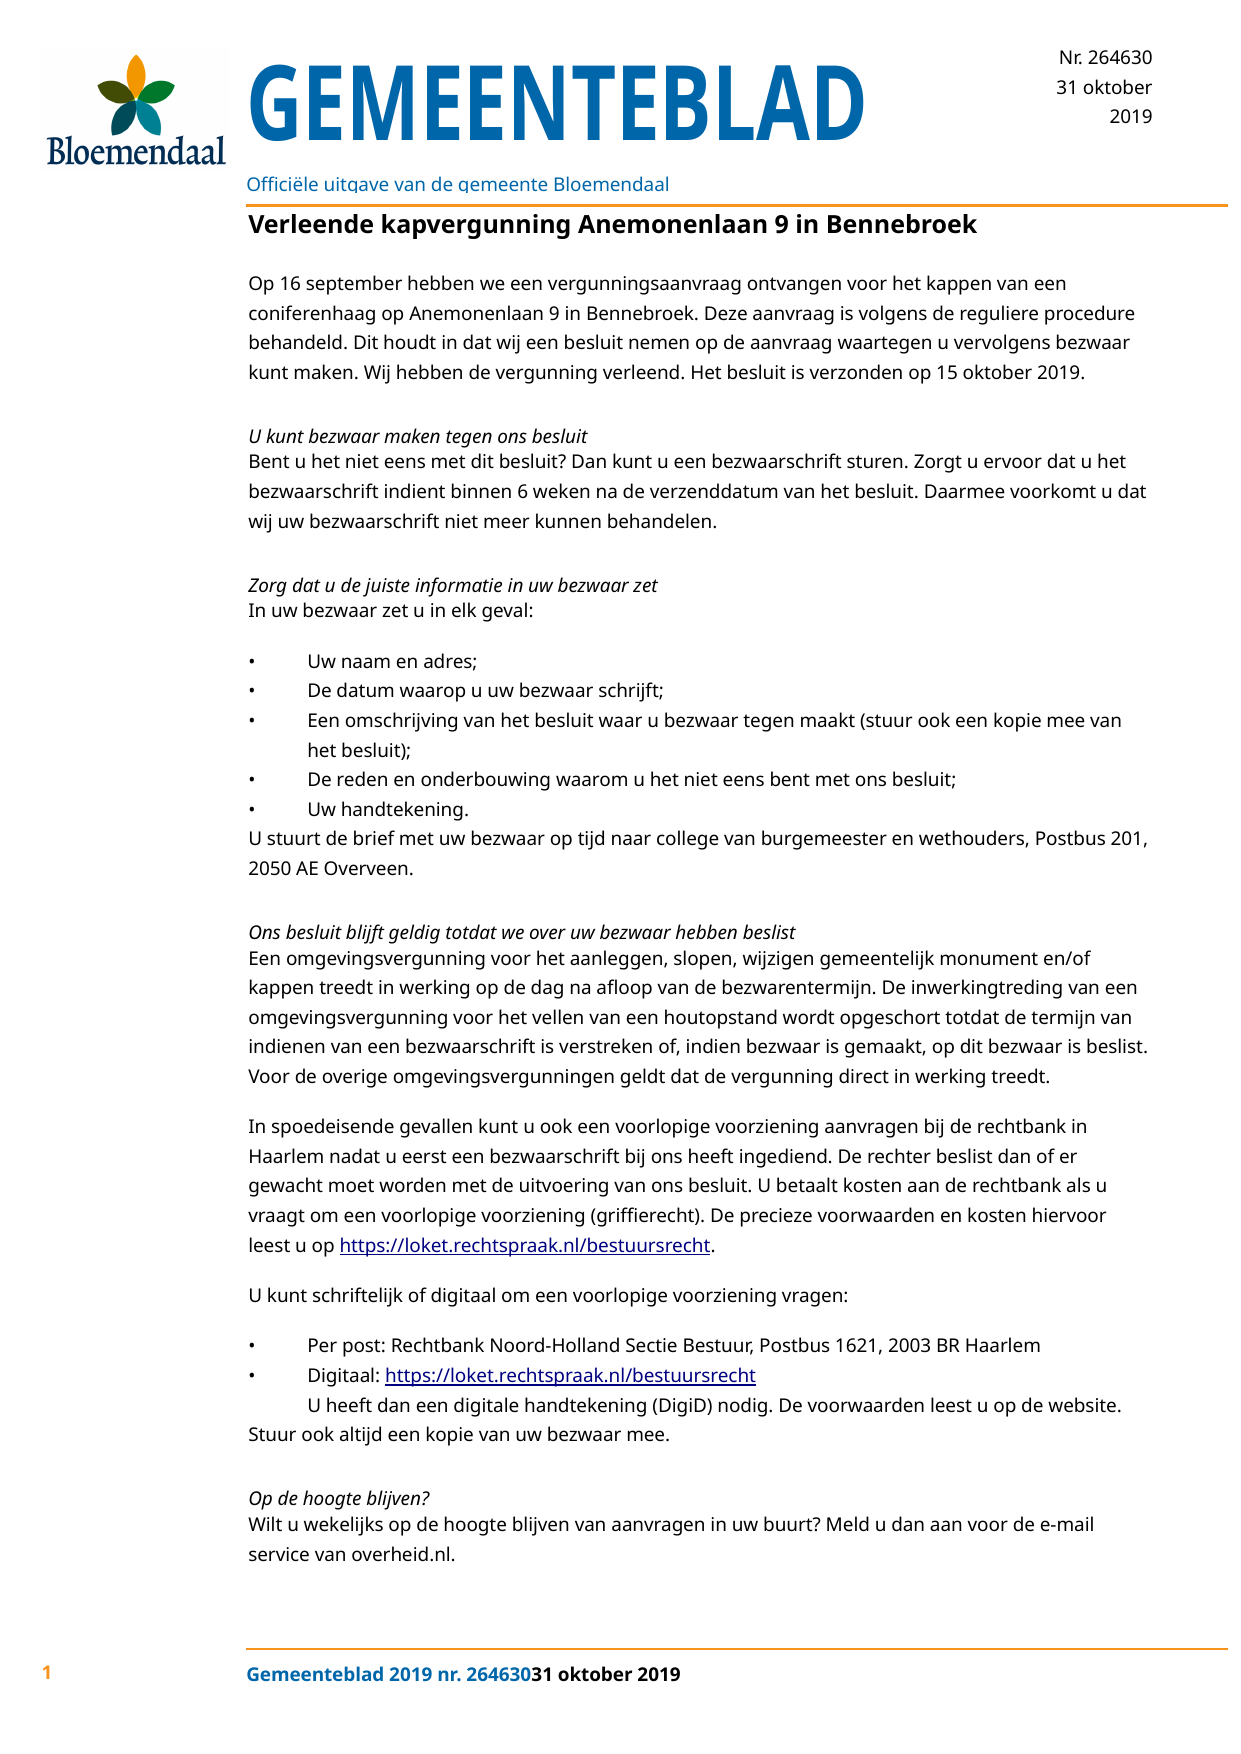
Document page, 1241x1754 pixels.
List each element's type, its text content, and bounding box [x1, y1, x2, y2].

text Verleende kapvergunning Anemonenlaan 9 in Bennebroek [248, 207, 1152, 241]
list U heeft dan een digitale handtekening (DigiD) nodig. De voorwaarden leest u op de website. [248, 1392, 1152, 1418]
list Uw handtekening. [248, 796, 1152, 822]
text Een omgevingsvergunning voor het aanleggen, slopen, wijzigen gemeentelijk monument en/of kappen treedt in werking op de dag na afloop van de bezwarentermijn. De inwerkingtreding van een omgevingsvergunning voor het vellen van een houtopstand wordt opgeschort totdat de termijn van indienen van een bezwaarschrift is verstreken of, indien bezwaar is gemaakt, op dit bezwaar is beslist. Voor de overige omgevingsvergunningen geldt dat de vergunning direct in werking treedt. [248, 945, 1152, 1089]
text Op de hoogte blijven? [248, 1485, 1152, 1511]
list Uw naam en adres; [248, 648, 1152, 674]
text Wilt u wekelijks op de hoogte blijven van aanvragen in uw buurt? Meld u dan aan voor de e-mail service van overheid.nl. [248, 1511, 1152, 1566]
text U kunt bezwaar maken tegen ons besluit [248, 423, 1152, 449]
text Zorg dat u de juiste informatie in uw bezwaar zet [248, 572, 1152, 598]
text In spoedeisende gevallen kunt u ook een voorlopige voorziening aanvragen bij de rechtbank in Haarlem nadat u eerst een bezwaarschrift bij ons heeft ingediend. De rechter beslist dan of er gewacht moet worden met de uitvoering van ons besluit. U betaalt kosten aan de rechtbank als u vraagt om een voorlopige voorziening (griffierecht). De precieze voorwaarden en kosten hiervoor leest u op https://loket.rechtspraak.nl/bestuursrecht. [248, 1113, 1152, 1258]
list Digitaal: https://loket.rechtspraak.nl/bestuursrecht [248, 1362, 1152, 1388]
text U stuurt de brief met uw bezwaar op tijd naar college van burgemeester en wethouders, Postbus 201, 2050 AE Overveen. [248, 826, 1152, 881]
text Bent u het niet eens met dit besluit? Dan kunt u een bezwaarschrift sturen. Zorgt u ervoor dat u het bezwaarschrift indient binnen 6 weken na de verzenddatum van het besluit. Daarmee voorkomt u dat wij uw bezwaarschrift niet meer kunnen behandelen. [248, 449, 1152, 534]
text In uw bezwaar zet u in elk geval: [248, 598, 1152, 623]
text Stuur ook altijd een kopie van uw bezwaar mee. [248, 1421, 1152, 1447]
list De datum waarop u uw bezwaar schrijft; [248, 678, 1152, 703]
list De reden en onderbouwing waarom u het niet eens bent met ons besluit; [248, 766, 1152, 792]
text Op 16 september hebben we een vergunningsaanvraag ontvangen voor het kappen van een coniferenhaag op Anemonenlaan 9 in Bennebroek. Deze aanvraag is volgens de reguliere procedure behandeld. Dit houdt in dat wij een besluit nemen op de aanvraag waartegen u vervolgens bezwaar kunt maken. Wij hebben de vergunning verleend. Het besluit is verzonden op 15 oktober 2019. [248, 270, 1152, 385]
list Per post: Rechtbank Noord-Holland Sectie Bestuur, Postbus 1621, 2003 BR Haarlem [248, 1333, 1152, 1358]
list Een omschrijving van het besluit waar u bezwaar tegen maakt (stuur ook een kopie mee van het besluit); [248, 707, 1152, 762]
text Ons besluit blijft geldig totdat we over uw bezwaar hebben beslist [248, 919, 1152, 945]
text U kunt schriftelijk of digitaal om een voorlopige voorziening vragen: [248, 1282, 1152, 1308]
picture [41, 47, 231, 172]
